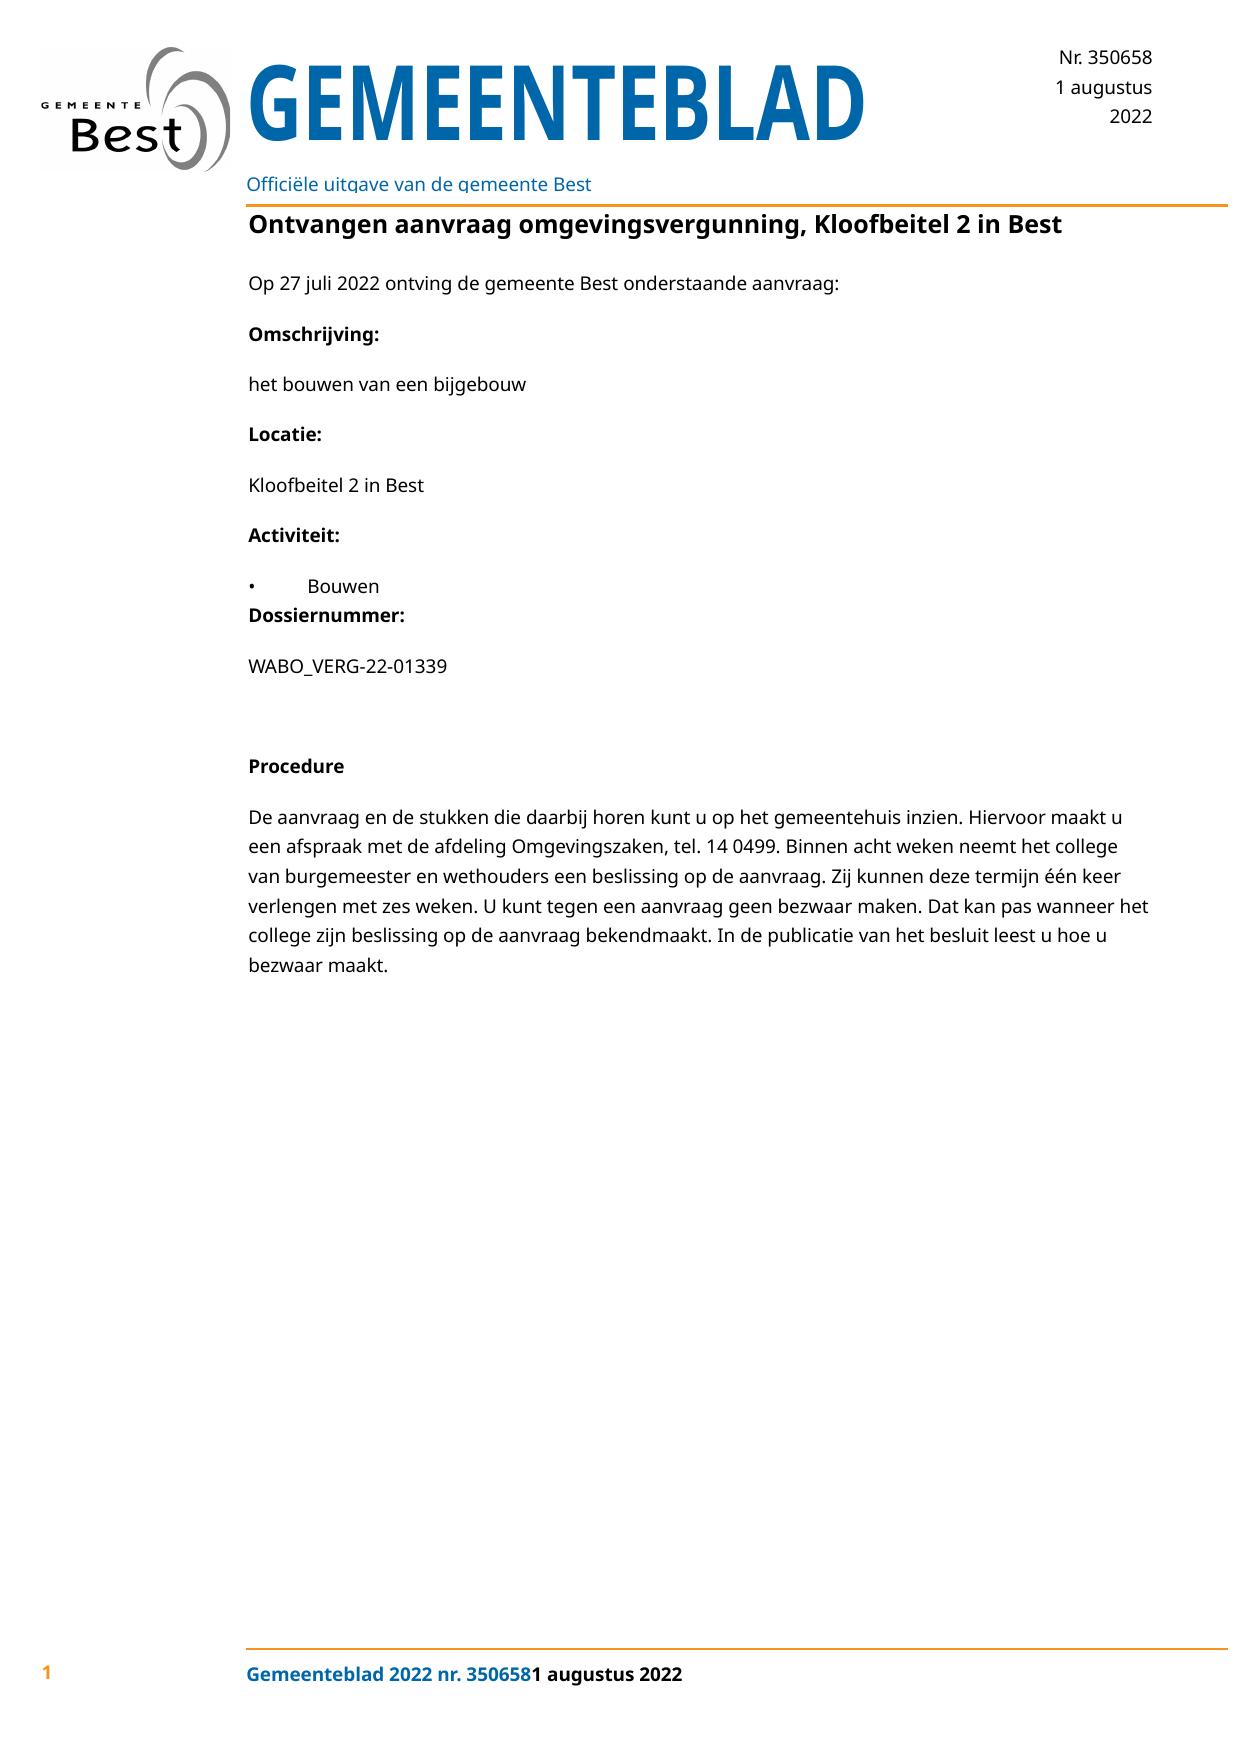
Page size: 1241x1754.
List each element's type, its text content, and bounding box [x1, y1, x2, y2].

list Bouwen [248, 573, 1152, 598]
text De aanvraag en de stukken die daarbij horen kunt u op het gemeentehuis inzien. Hiervoor maakt u een afspraak met de afdeling Omgevingszaken, tel. 14 0499. Binnen acht weken neemt het college van burgemeester en wethouders een beslissing op de aanvraag. Zij kunnen deze termijn één keer verlengen met zes weken. U kunt tegen een aanvraag geen bezwaar maken. Dat kan pas wanneer het college zijn beslissing op de aanvraag bekendmaakt. In de publicatie van het besluit leest u hoe u bezwaar maakt. [248, 804, 1152, 978]
text Activiteit: [248, 522, 1152, 548]
text WABO_VERG-22-01339 [248, 653, 1152, 678]
text Omschrijving: [248, 321, 1152, 346]
text Dossiernummer: [248, 602, 1152, 628]
text Locatie: [248, 422, 1152, 447]
text Procedure [248, 754, 1152, 779]
text Kloofbeitel 2 in Best [248, 472, 1152, 498]
picture [41, 47, 231, 172]
text Op 27 juli 2022 ontving de gemeente Best onderstaande aanvraag: [248, 270, 1152, 296]
text het bouwen van een bijgebouw [248, 371, 1152, 397]
text Ontvangen aanvraag omgevingsvergunning, Kloofbeitel 2 in Best [248, 207, 1152, 241]
